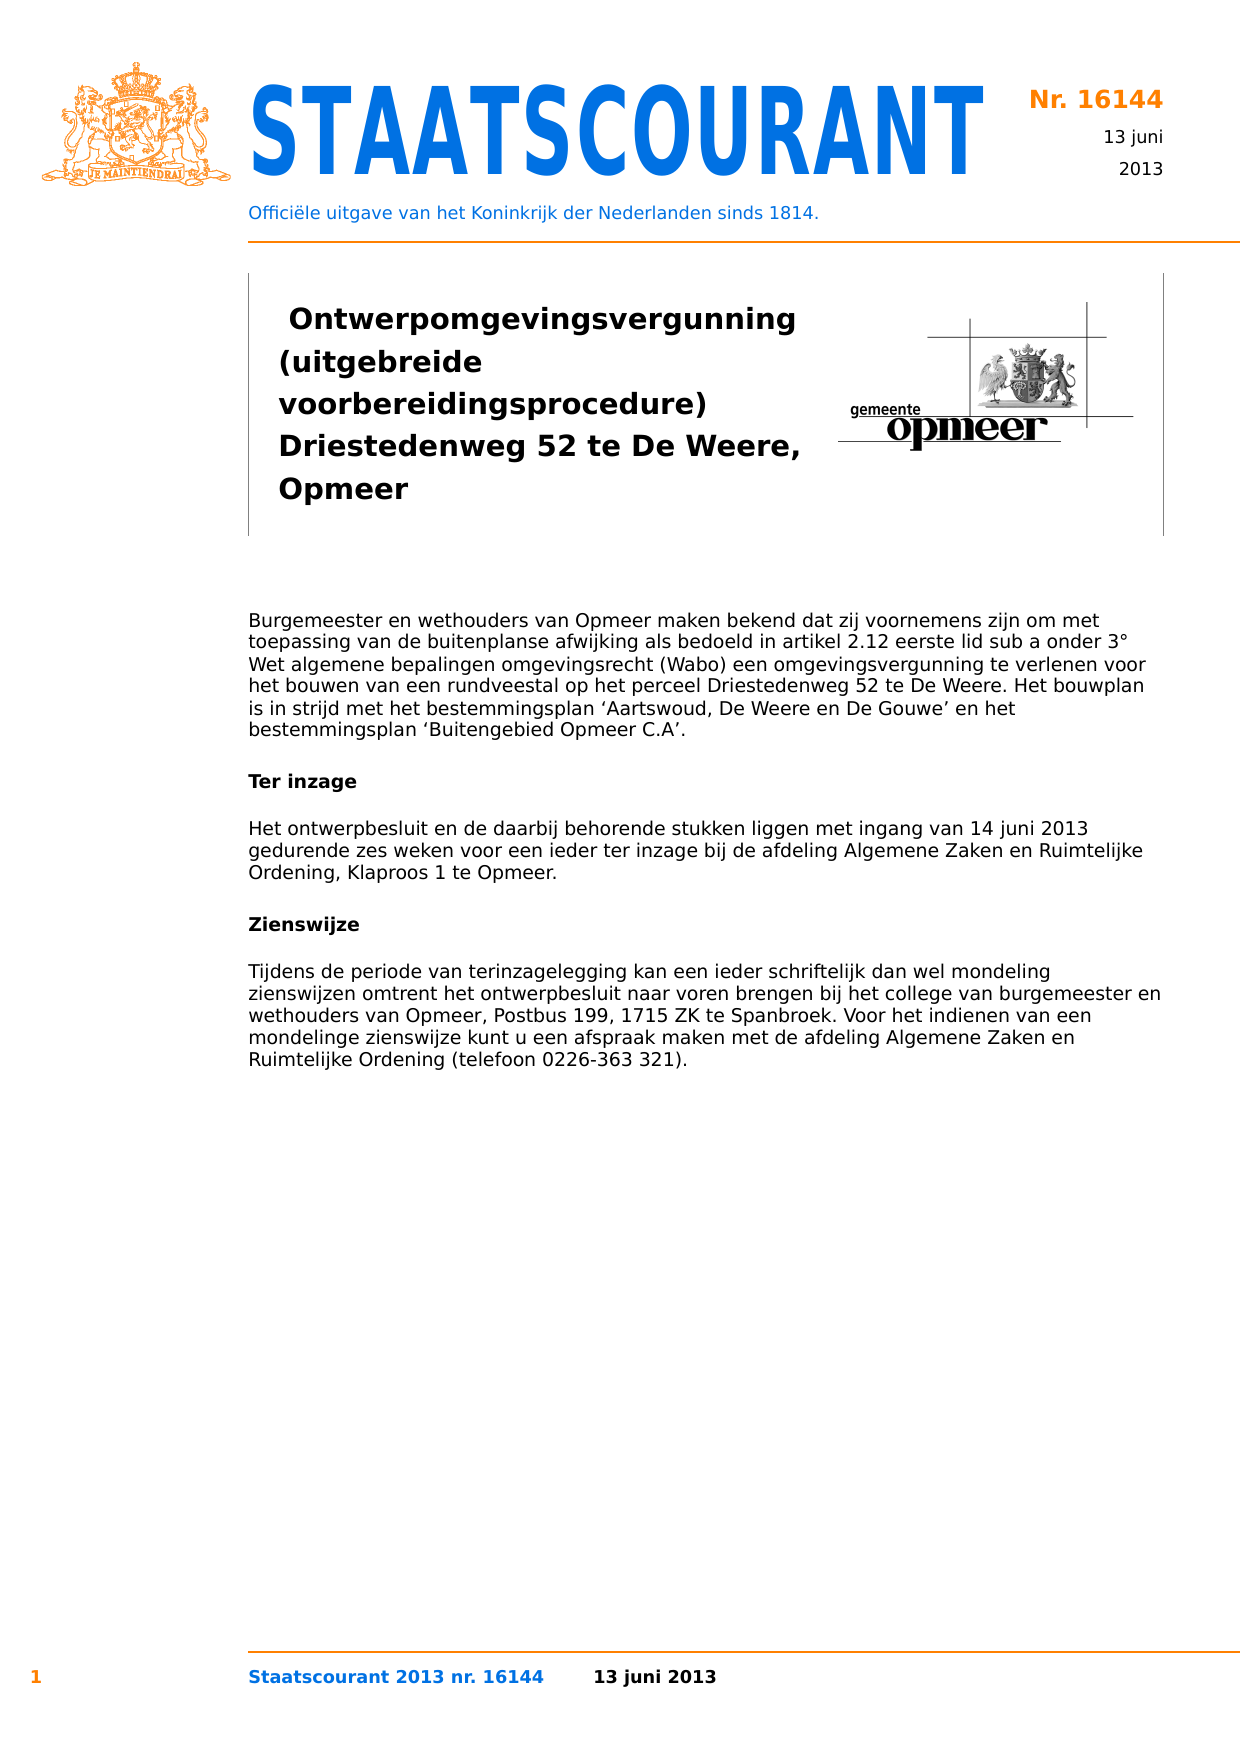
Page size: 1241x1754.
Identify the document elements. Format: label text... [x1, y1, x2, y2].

table_header STAATSCOURANT [248, 62, 998, 203]
text Tijdens de periode van terinzagelegging kan een ieder schriftelijk dan wel mondeling zienswijzen omtrent het ontwerpbesluit naar voren brengen bij het college van burgemeester en wethouders van Opmeer, Postbus 199, 1715 ZK te Spanbroek. Voor het indienen van een mondelinge zienswijze kunt u een afspraak maken met de afdeling Algemene Zaken en Ruimtelijke Ordening (telefoon 0226-363 321). [248, 961, 1163, 1071]
subtitle Ontwerpomgevingsvergunning (uitgebreide voorbereidingsprocedure) Driestedenweg 52 te De Weere, Opmeer [249, 273, 1163, 536]
subtitle Zienswijze [248, 914, 1163, 936]
table_header [25, 62, 248, 241]
subtitle Ter inzage [248, 771, 1163, 793]
table_header Nr. 16144 [998, 62, 1240, 121]
table_cell Officiële uitgave van het Koninkrijk der Nederlanden sinds 1814. [248, 203, 1240, 241]
text Het ontwerpbesluit en de daarbij behorende stukken liggen met ingang van 14 juni 2013 gedurende zes weken voor een ieder ter inzage bij de afdeling Algemene Zaken en Ruimtelijke Ordening, Klaproos 1 te Opmeer. [248, 818, 1163, 884]
picture [838, 302, 1134, 451]
text Burgemeester en wethouders van Opmeer maken bekend dat zij voornemens zijn om met toepassing van de buitenplanse afwijking als bedoeld in artikel 2.12 eerste lid sub a onder 3° Wet algemene bepalingen omgevingsrecht (Wabo) een omgevingsvergunning te verlenen voor het bouwen van een rundveestal op het perceel Driestedenweg 52 te De Weere. Het bouwplan is in strijd met het bestemmingsplan ‘Aartswoud, De Weere en De Gouwe’ en het bestemmingsplan ‘Buitengebied Opmeer C.A’. [248, 609, 1163, 741]
table_cell 13 juni [998, 121, 1240, 153]
table_cell 2013 [998, 153, 1240, 203]
picture [41, 62, 231, 186]
